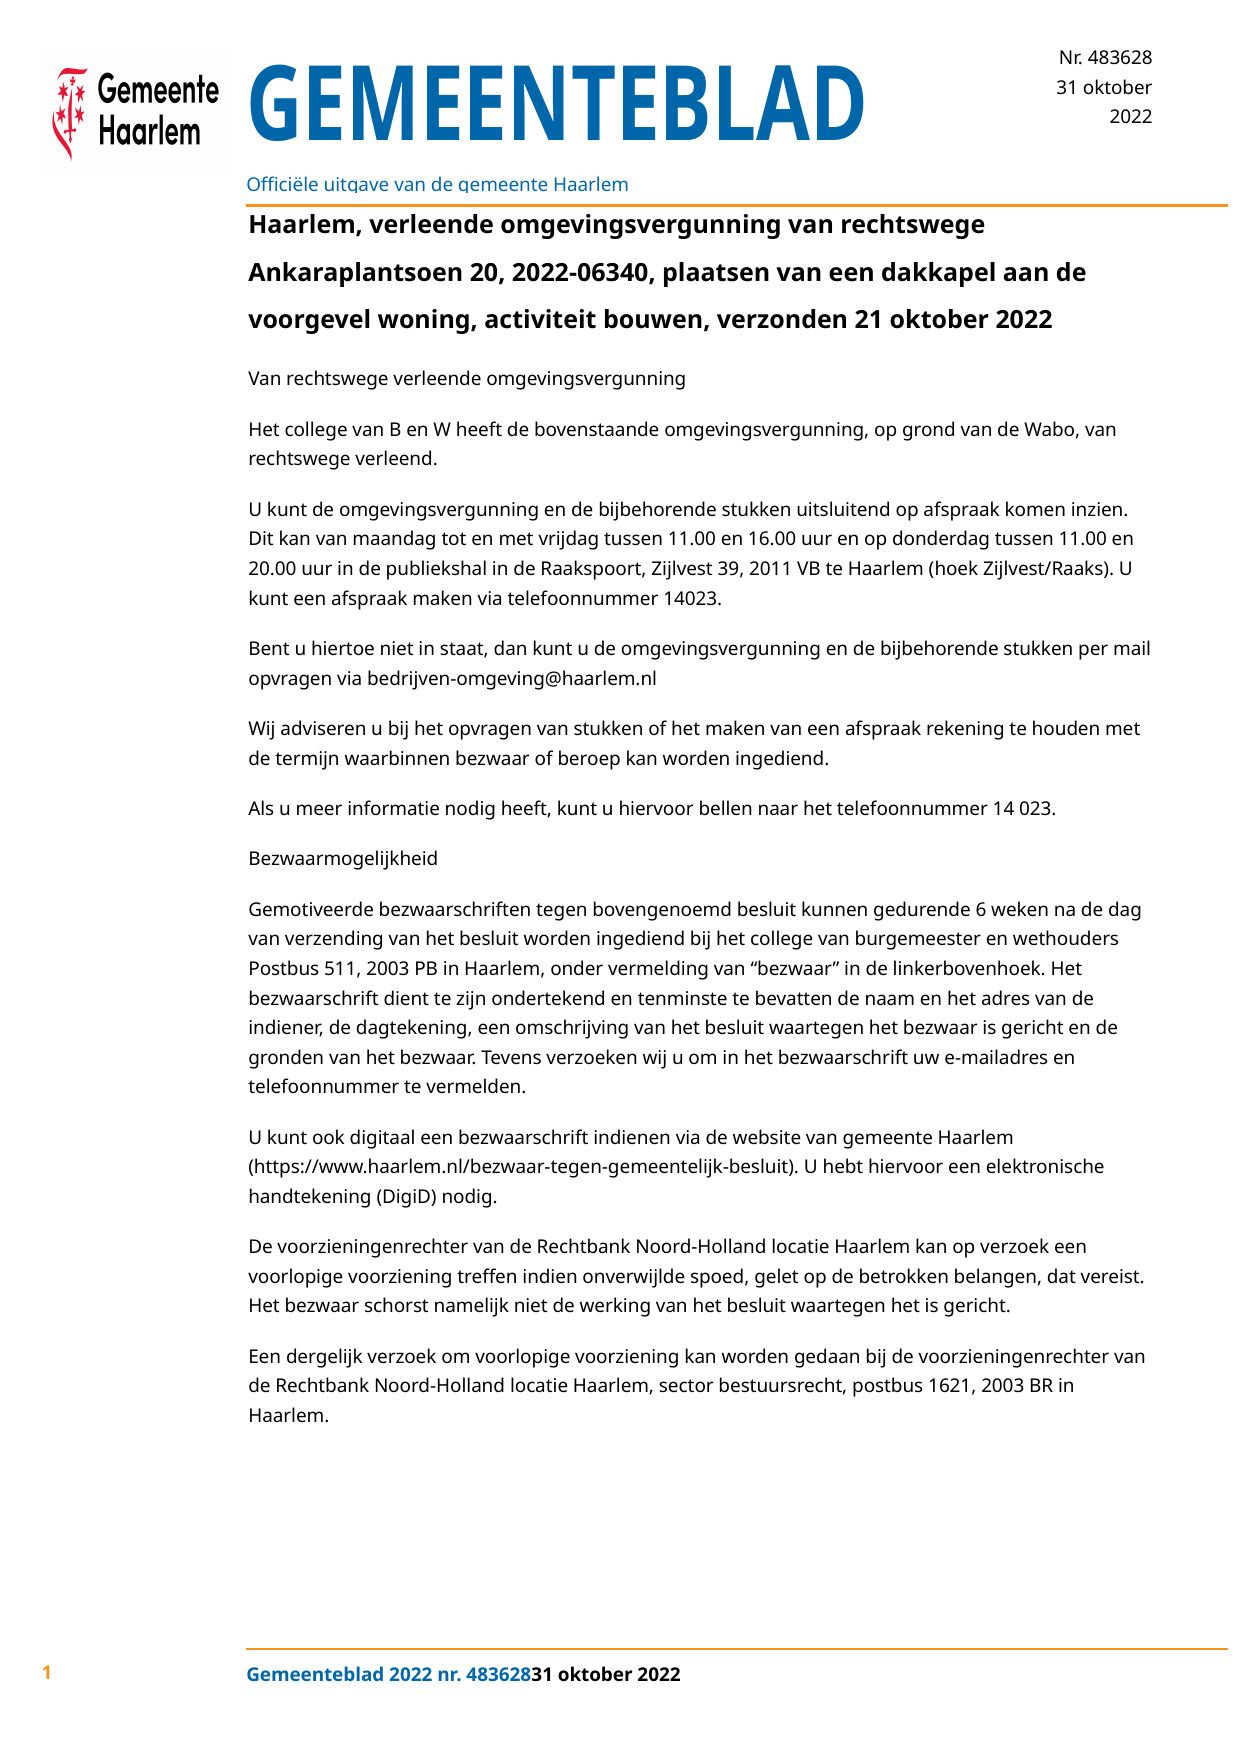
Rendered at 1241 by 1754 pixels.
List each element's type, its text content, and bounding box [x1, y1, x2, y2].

text Gemotiveerde bezwaarschriften tegen bovengenoemd besluit kunnen gedurende 6 weken na de dag van verzending van het besluit worden ingediend bij het college van burgemeester en wethouders Postbus 511, 2003 PB in Haarlem, onder vermelding van “bezwaar” in de linkerbovenhoek. Het bezwaarschrift dient te zijn ondertekend en tenminste te bevatten de naam en het adres van de indiener, de dagtekening, een omschrijving van het besluit waartegen het bezwaar is gericht en de gronden van het bezwaar. Tevens verzoeken wij u om in het bezwaarschrift uw e-mailadres en telefoonnummer te vermelden. [248, 896, 1152, 1099]
text De voorzieningenrechter van de Rechtbank Noord-Holland locatie Haarlem kan op verzoek een voorlopige voorziening treffen indien onverwijlde spoed, gelet op de betrokken belangen, dat vereist. Het bezwaar schorst namelijk niet de werking van het besluit waartegen het is gericht. [248, 1233, 1152, 1318]
text Wij adviseren u bij het opvragen van stukken of het maken van een afspraak rekening te houden met de termijn waarbinnen bezwaar of beroep kan worden ingediend. [248, 715, 1152, 770]
text Van rechtswege verleende omgevingsvergunning [248, 366, 1152, 391]
text Het college van B en W heeft de bovenstaande omgevingsvergunning, op grond van de Wabo, van rechtswege verleend. [248, 416, 1152, 471]
text U kunt ook digitaal een bezwaarschrift indienen via de website van gemeente Haarlem (https://www.haarlem.nl/bezwaar-tegen-gemeentelijk-besluit). U hebt hiervoor een elektronische handtekening (DigiD) nodig. [248, 1124, 1152, 1209]
text Bent u hiertoe niet in staat, dan kunt u de omgevingsvergunning en de bijbehorende stukken per mail opvragen via bedrijven-omgeving@haarlem.nl [248, 635, 1152, 690]
text Bezwaarmogelijkheid [248, 846, 1152, 871]
picture [41, 47, 231, 172]
text Haarlem, verleende omgevingsvergunning van rechtswege Ankaraplantsoen 20, 2022-06340, plaatsen van een dakkapel aan de voorgevel woning, activiteit bouwen, verzonden 21 oktober 2022 [248, 207, 1152, 336]
text Als u meer informatie nodig heeft, kunt u hiervoor bellen naar het telefoonnummer 14 023. [248, 795, 1152, 821]
text Een dergelijk verzoek om voorlopige voorziening kan worden gedaan bij de voorzieningenrechter van de Rechtbank Noord-Holland locatie Haarlem, sector bestuursrecht, postbus 1621, 2003 BR in Haarlem. [248, 1343, 1152, 1428]
text U kunt de omgevingsvergunning en de bijbehorende stukken uitsluitend op afspraak komen inzien. Dit kan van maandag tot en met vrijdag tussen 11.00 en 16.00 uur en op donderdag tussen 11.00 en 20.00 uur in de publiekshal in de Raakspoort, Zijlvest 39, 2011 VB te Haarlem (hoek Zijlvest/Raaks). U kunt een afspraak maken via telefoonnummer 14023. [248, 496, 1152, 610]
